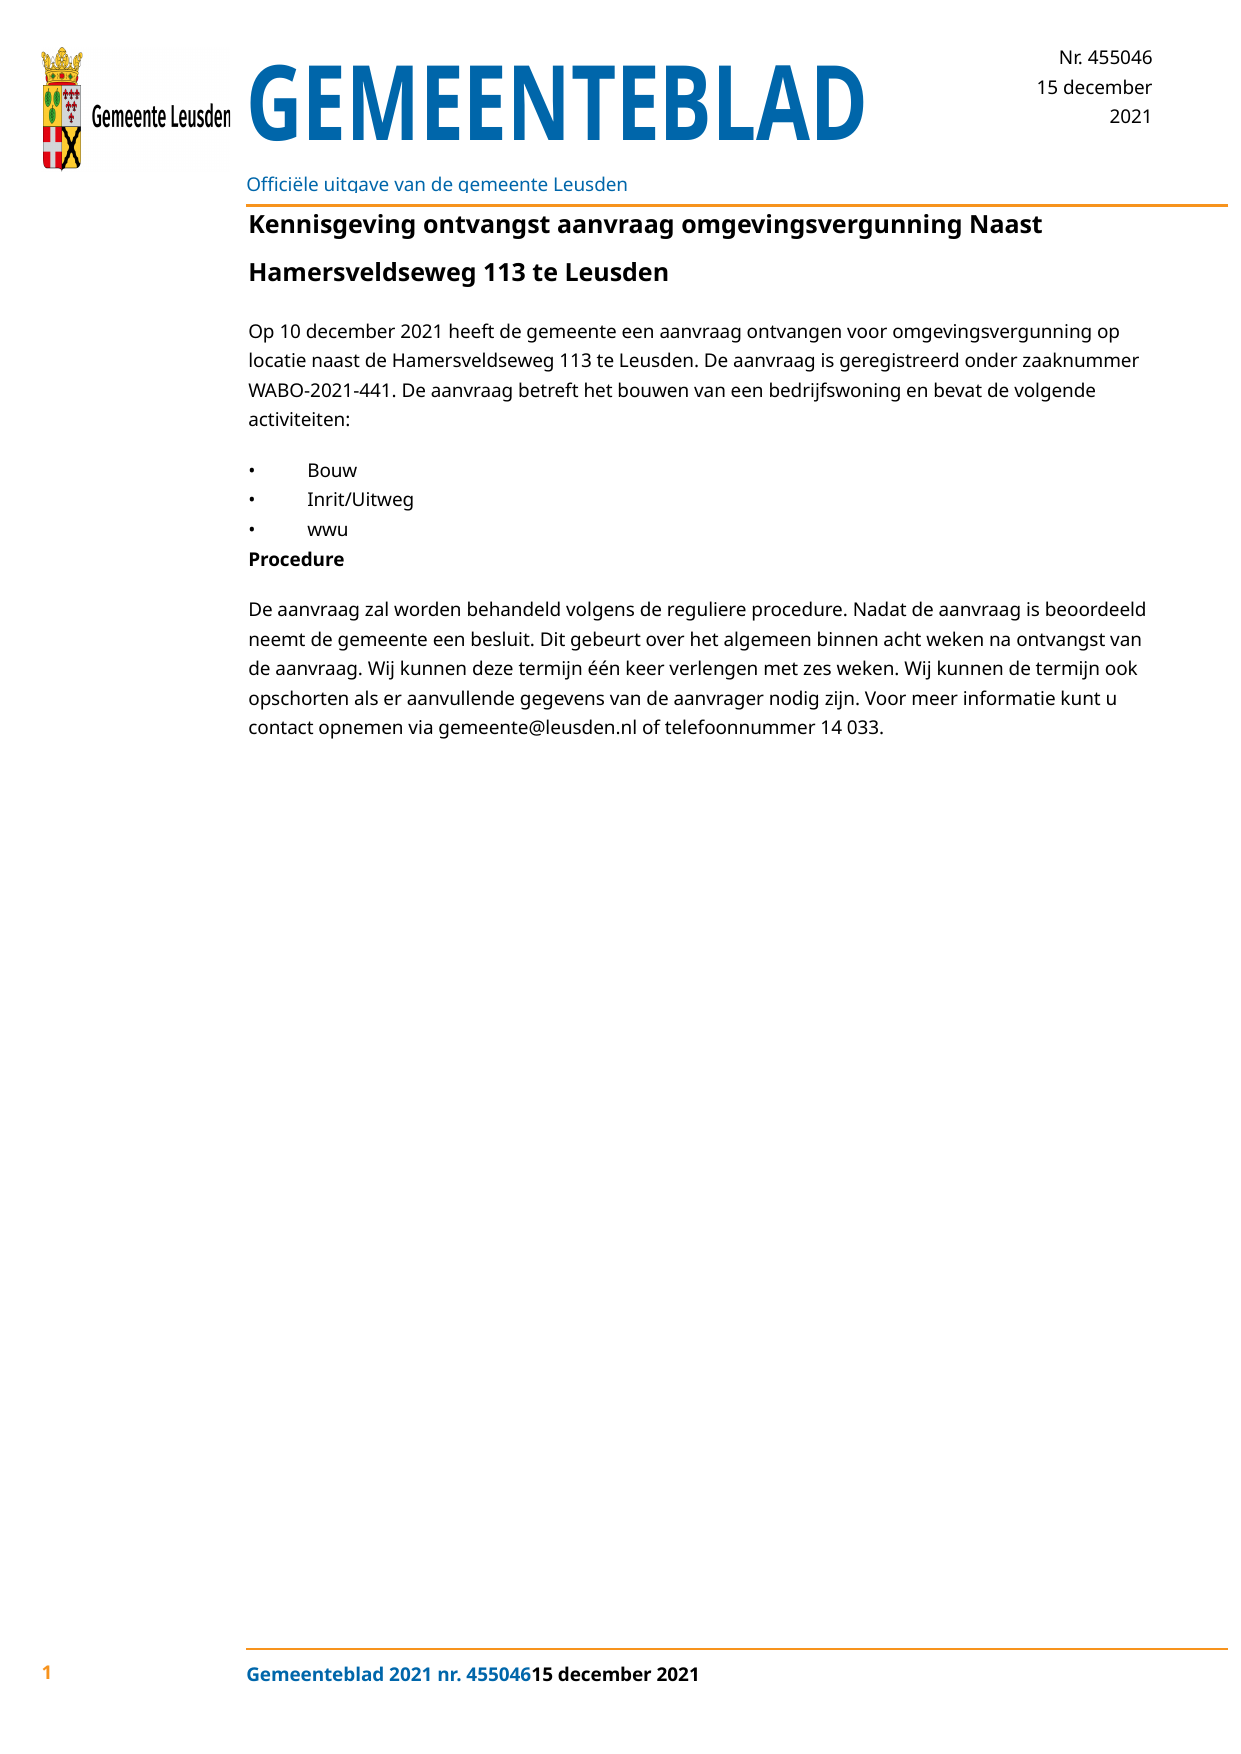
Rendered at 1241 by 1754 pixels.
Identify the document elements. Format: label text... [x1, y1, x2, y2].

list Inrit/Uitweg [248, 487, 1152, 512]
text De aanvraag zal worden behandeld volgens de reguliere procedure. Nadat de aanvraag is beoordeeld neemt de gemeente een besluit. Dit gebeurt over het algemeen binnen acht weken na ontvangst van de aanvraag. Wij kunnen deze termijn één keer verlengen met zes weken. Wij kunnen de termijn ook opschorten als er aanvullende gegevens van de aanvrager nodig zijn. Voor meer informatie kunt u contact opnemen via gemeente@leusden.nl of telefoonnummer 14 033. [248, 596, 1152, 740]
list wwu [248, 516, 1152, 542]
text Op 10 december 2021 heeft de gemeente een aanvraag ontvangen voor omgevingsvergunning op locatie naast de Hamersveldseweg 113 te Leusden. De aanvraag is geregistreerd onder zaaknummer WABO-2021-441. De aanvraag betreft het bouwen van een bedrijfswoning en bevat de volgende activiteiten: [248, 318, 1152, 432]
picture [41, 47, 231, 172]
text Procedure [248, 546, 1152, 572]
text Kennisgeving ontvangst aanvraag omgevingsvergunning Naast Hamersveldseweg 113 te Leusden [248, 207, 1152, 288]
list Bouw [248, 457, 1152, 483]
